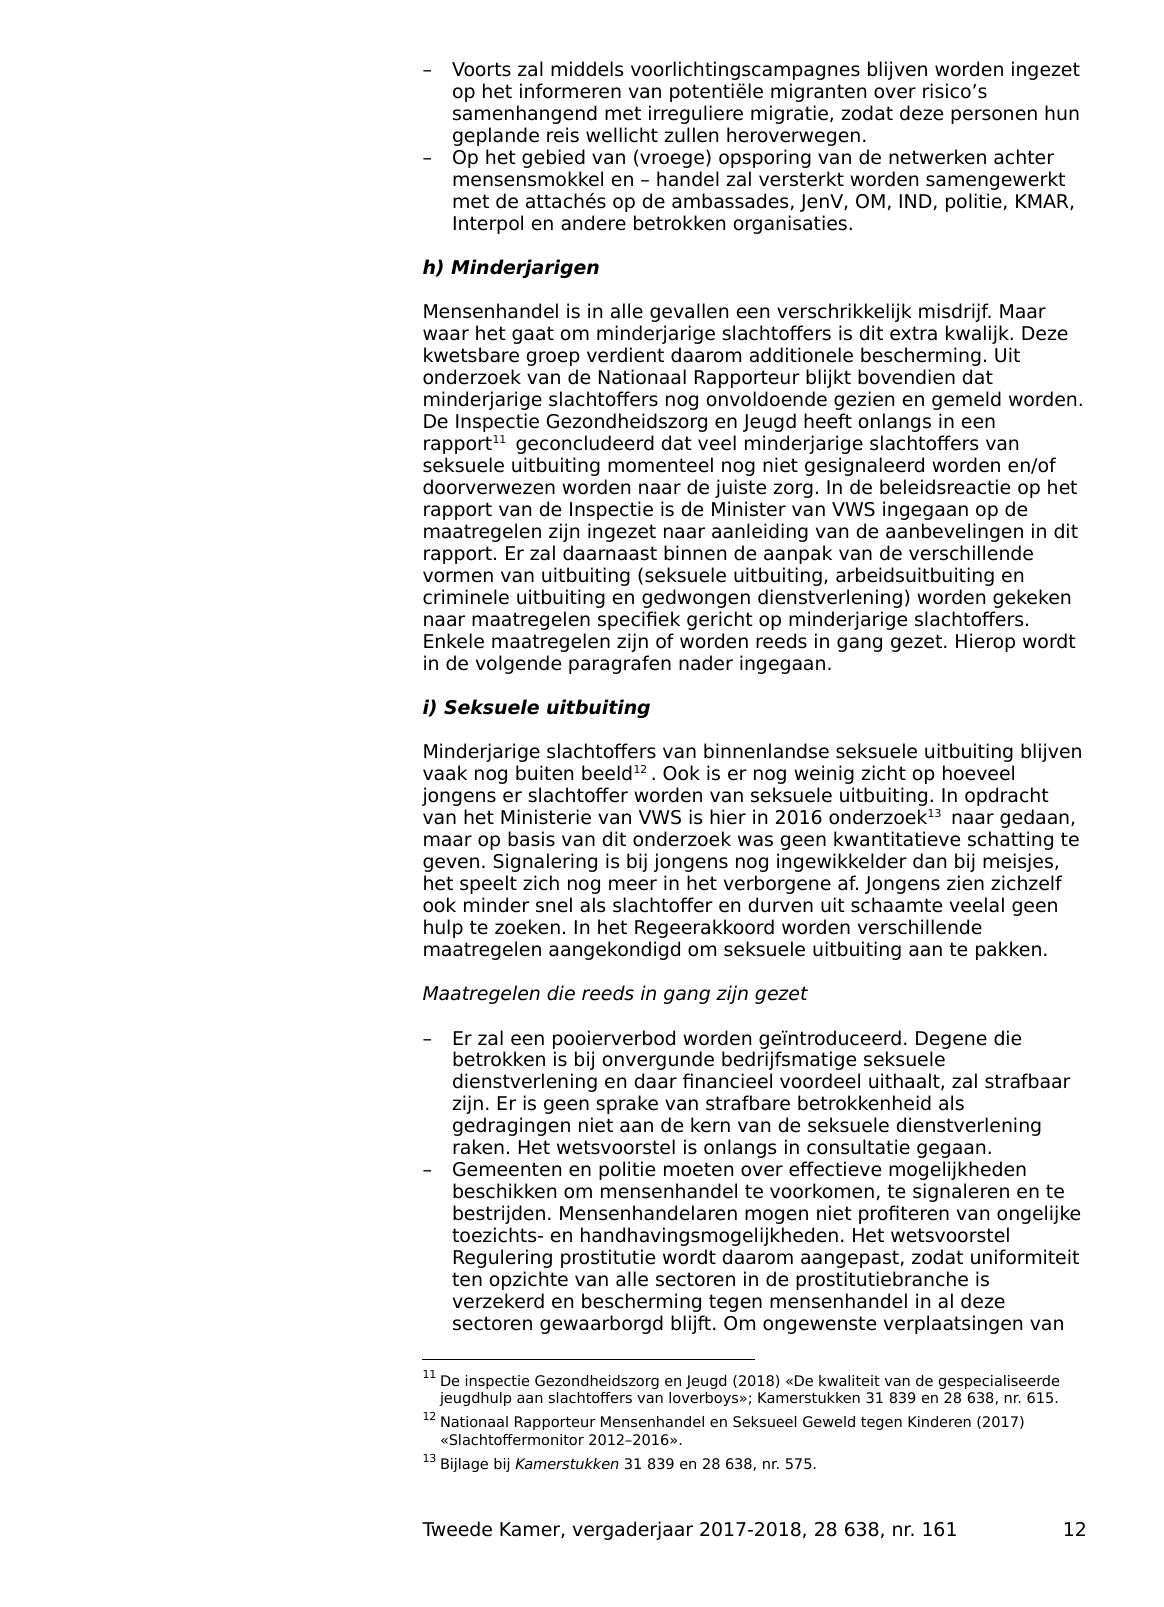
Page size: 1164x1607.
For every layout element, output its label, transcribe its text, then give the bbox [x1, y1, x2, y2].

text Mensenhandel is in alle gevallen een verschrikkelijk misdrijf. Maar waar het gaat om minderjarige slachtoffers is dit extra kwalijk. Deze kwetsbare groep verdient daarom additionele bescherming. Uit onderzoek van de Nationaal Rapporteur blijkt bovendien dat minderjarige slachtoffers nog onvoldoende gezien en gemeld worden. De Inspectie Gezondheidszorg en Jeugd heeft onlangs in een rapport geconcludeerd dat veel minderjarige slachtoffers van seksuele uitbuiting momenteel nog niet gesignaleerd worden en/of doorverwezen worden naar de juiste zorg. In de beleidsreactie op het rapport van de Inspectie is de Minister van VWS ingegaan op de maatregelen zijn ingezet naar aanleiding van de aanbevelingen in dit rapport. Er zal daarnaast binnen de aanpak van de verschillende vormen van uitbuiting (seksuele uitbuiting, arbeidsuitbuiting en criminele uitbuiting en gedwongen dienstverlening) worden gekeken naar maatregelen specifiek gericht op minderjarige slachtoffers. Enkele maatregelen zijn of worden reeds in gang gezet. Hierop wordt in de volgende paragrafen nader ingegaan. [422, 301, 1087, 675]
text Nationaal Rapporteur Mensenhandel en Seksueel Geweld tegen Kinderen (2017) «Slachtoffermonitor 2012–2016». [422, 1410, 1087, 1449]
text – Voorts zal middels voorlichtingscampagnes blijven worden ingezet op het informeren van potentiële migranten over risico’s samenhangend met irreguliere migratie, zodat deze personen hun geplande reis wellicht zullen heroverwegen. [422, 59, 1087, 147]
text Minderjarige slachtoffers van binnenlandse seksuele uitbuiting blijven vaak nog buiten beeld. Ook is er nog weinig zicht op hoeveel jongens er slachtoffer worden van seksuele uitbuiting. In opdracht van het Ministerie van VWS is hier in 2016 onderzoek naar gedaan, maar op basis van dit onderzoek was geen kwantitatieve schatting te geven. Signalering is bij jongens nog ingewikkelder dan bij meisjes, het speelt zich nog meer in het verborgene af. Jongens zien zichzelf ook minder snel als slachtoffer en durven uit schaamte veelal geen hulp te zoeken. In het Regeerakkoord worden verschillende maatregelen aangekondigd om seksuele uitbuiting aan te pakken. [422, 741, 1087, 961]
text – Er zal een pooierverbod worden geïntroduceerd. Degene die betrokken is bij onvergunde bedrijfsmatige seksuele dienstverlening en daar financieel voordeel uithaalt, zal strafbaar zijn. Er is geen sprake van strafbare betrokkenheid als gedragingen niet aan de kern van de seksuele dienstverlening raken. Het wetsvoorstel is onlangs in consultatie gegaan. [422, 1027, 1087, 1159]
text – Op het gebied van (vroege) opsporing van de netwerken achter mensensmokkel en – handel zal versterkt worden samengewerkt met de attachés op de ambassades, JenV, OM, IND, politie, KMAR, Interpol en andere betrokken organisaties. [422, 147, 1087, 235]
text – Gemeenten en politie moeten over effectieve mogelijkheden beschikken om mensenhandel te voorkomen, te signaleren en te bestrijden. Mensenhandelaren mogen niet profiteren van ongelijke toezichts- en handhavingsmogelijkheden. Het wetsvoorstel Regulering prostitutie wordt daarom aangepast, zodat uniformiteit ten opzichte van alle sectoren in de prostitutiebranche is verzekerd en bescherming tegen mensenhandel in al deze sectoren gewaarborgd blijft. Om ongewenste verplaatsingen van [422, 1159, 1087, 1335]
subtitle i) Seksuele uitbuiting [422, 697, 1087, 719]
text De inspectie Gezondheidszorg en Jeugd (2018) «De kwaliteit van de gespecialiseerde jeugdhulp aan slachtoffers van loverboys»; Kamerstukken 31 839 en 28 638, nr. 615. [422, 1368, 1087, 1407]
subtitle Maatregelen die reeds in gang zijn gezet [422, 983, 1087, 1005]
text Bijlage bij Kamerstukken 31 839 en 28 638, nr. 575. [422, 1452, 1087, 1474]
subtitle h) Minderjarigen [422, 257, 1087, 279]
